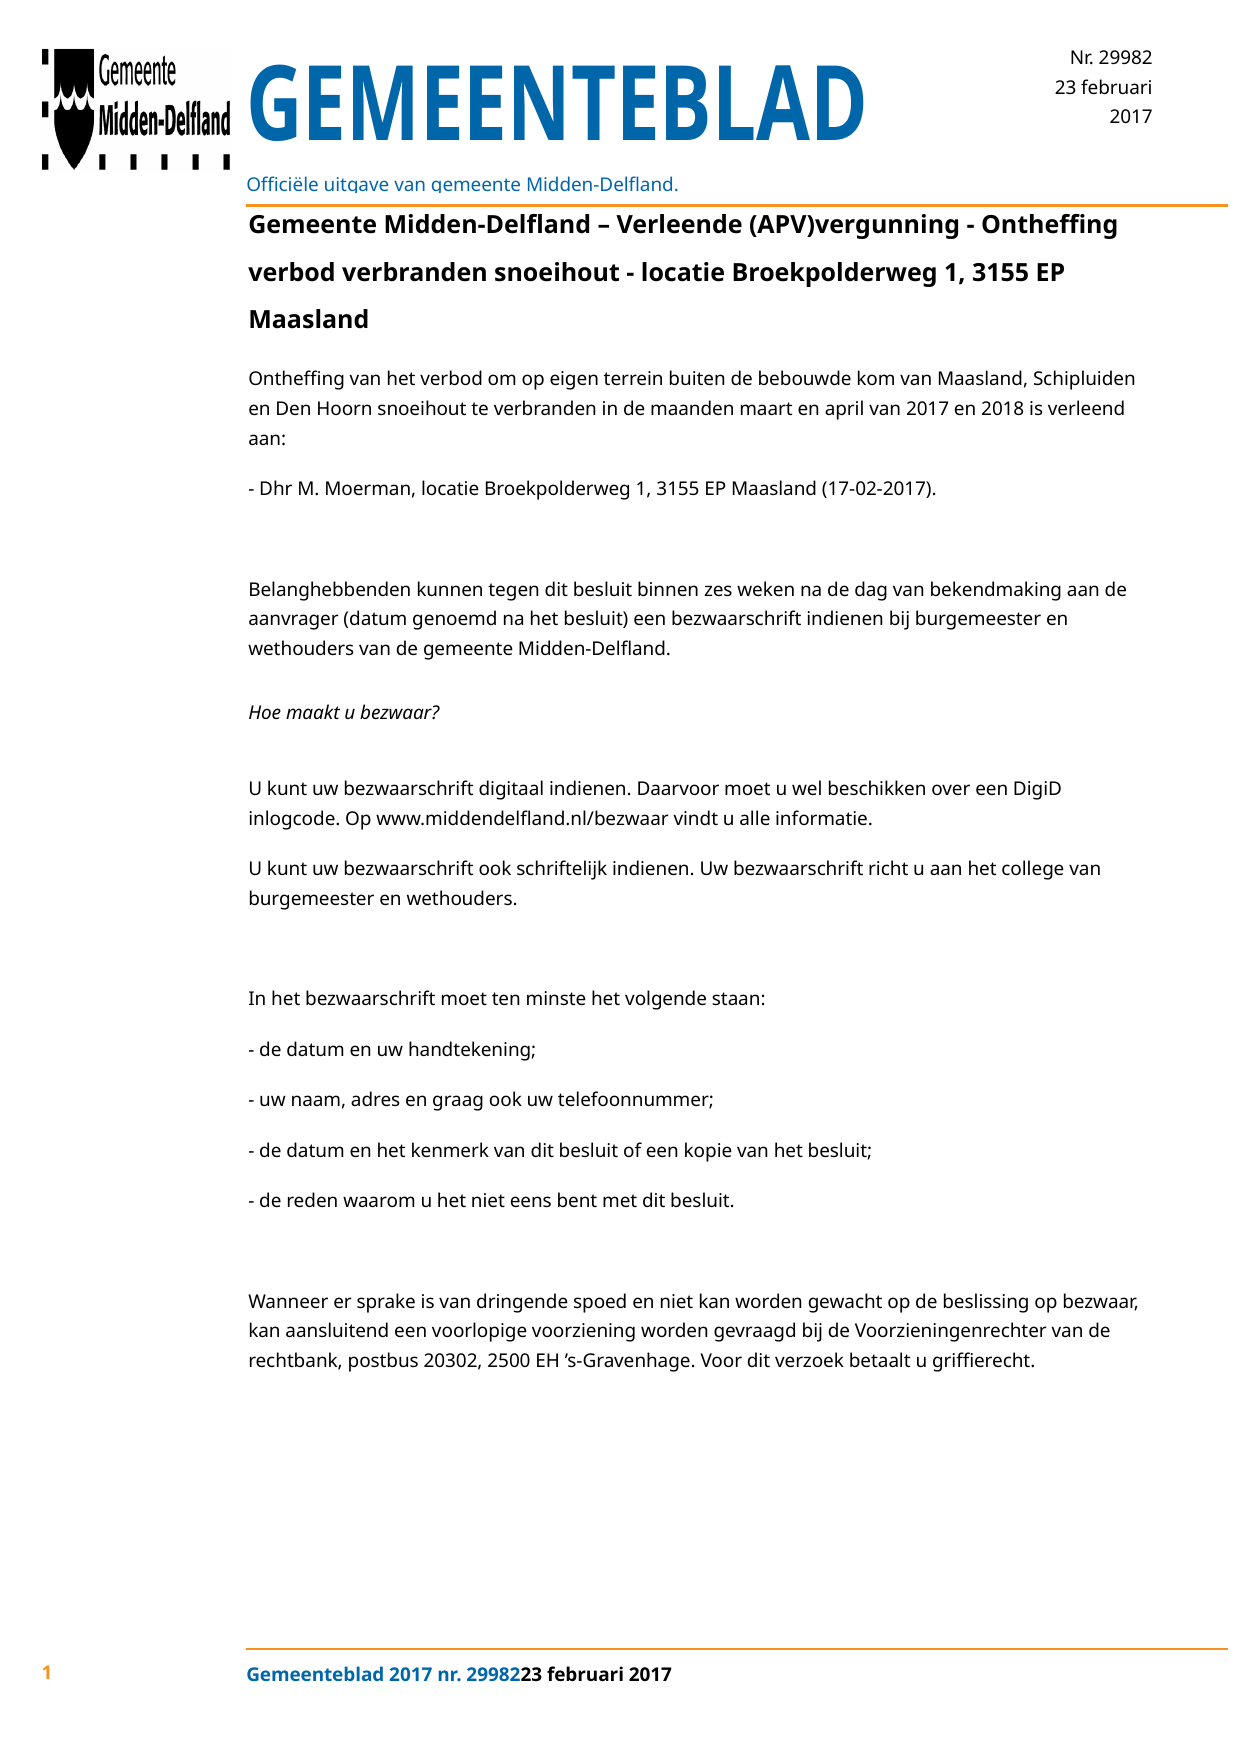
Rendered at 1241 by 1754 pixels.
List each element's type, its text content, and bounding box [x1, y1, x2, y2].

text Hoe maakt u bezwaar? [248, 699, 1152, 725]
text U kunt uw bezwaarschrift ook schriftelijk indienen. Uw bezwaarschrift richt u aan het college van burgemeester en wethouders. [248, 855, 1152, 911]
text - uw naam, adres en graag ook uw telefoonnummer; [248, 1086, 1152, 1112]
text Belanghebbenden kunnen tegen dit besluit binnen zes weken na de dag van bekendmaking aan de aanvrager (datum genoemd na het besluit) een bezwaarschrift indienen bij burgemeester en wethouders van de gemeente Midden-Delfland. [248, 576, 1152, 661]
text - de datum en het kenmerk van dit besluit of een kopie van het besluit; [248, 1137, 1152, 1163]
text - Dhr M. Moerman, locatie Broekpolderweg 1, 3155 EP Maasland (17-02-2017). [248, 475, 1152, 501]
text Ontheffing van het verbod om op eigen terrein buiten de bebouwde kom van Maasland, Schipluiden en Den Hoorn snoeihout te verbranden in de maanden maart en april van 2017 en 2018 is verleend aan: [248, 366, 1152, 450]
picture [41, 47, 231, 172]
text - de datum en uw handtekening; [248, 1036, 1152, 1062]
text - de reden waarom u het niet eens bent met dit besluit.​ [248, 1187, 1152, 1213]
text In het bezwaarschrift moet ten minste het volgende staan: [248, 986, 1152, 1011]
text Gemeente Midden-Delfland – Verleende (APV)vergunning - Ontheffing verbod verbranden snoeihout - locatie Broekpolderweg 1, 3155 EP Maasland [248, 207, 1152, 336]
text Wanneer er sprake is van dringende spoed en niet kan worden gewacht op de beslissing op bezwaar, kan aansluitend een voorlopige voorziening worden gevraagd bij de Voorzieningenrechter van de rechtbank, postbus 20302, 2500 EH ’s-Gravenhage. Voor dit verzoek betaalt u griffierecht. [248, 1288, 1152, 1373]
text U kunt uw bezwaarschrift digitaal indienen. Daarvoor moet u wel beschikken over een DigiD inlogcode. Op www.middendelfland.nl/bezwaar vindt u alle informatie. [248, 775, 1152, 831]
